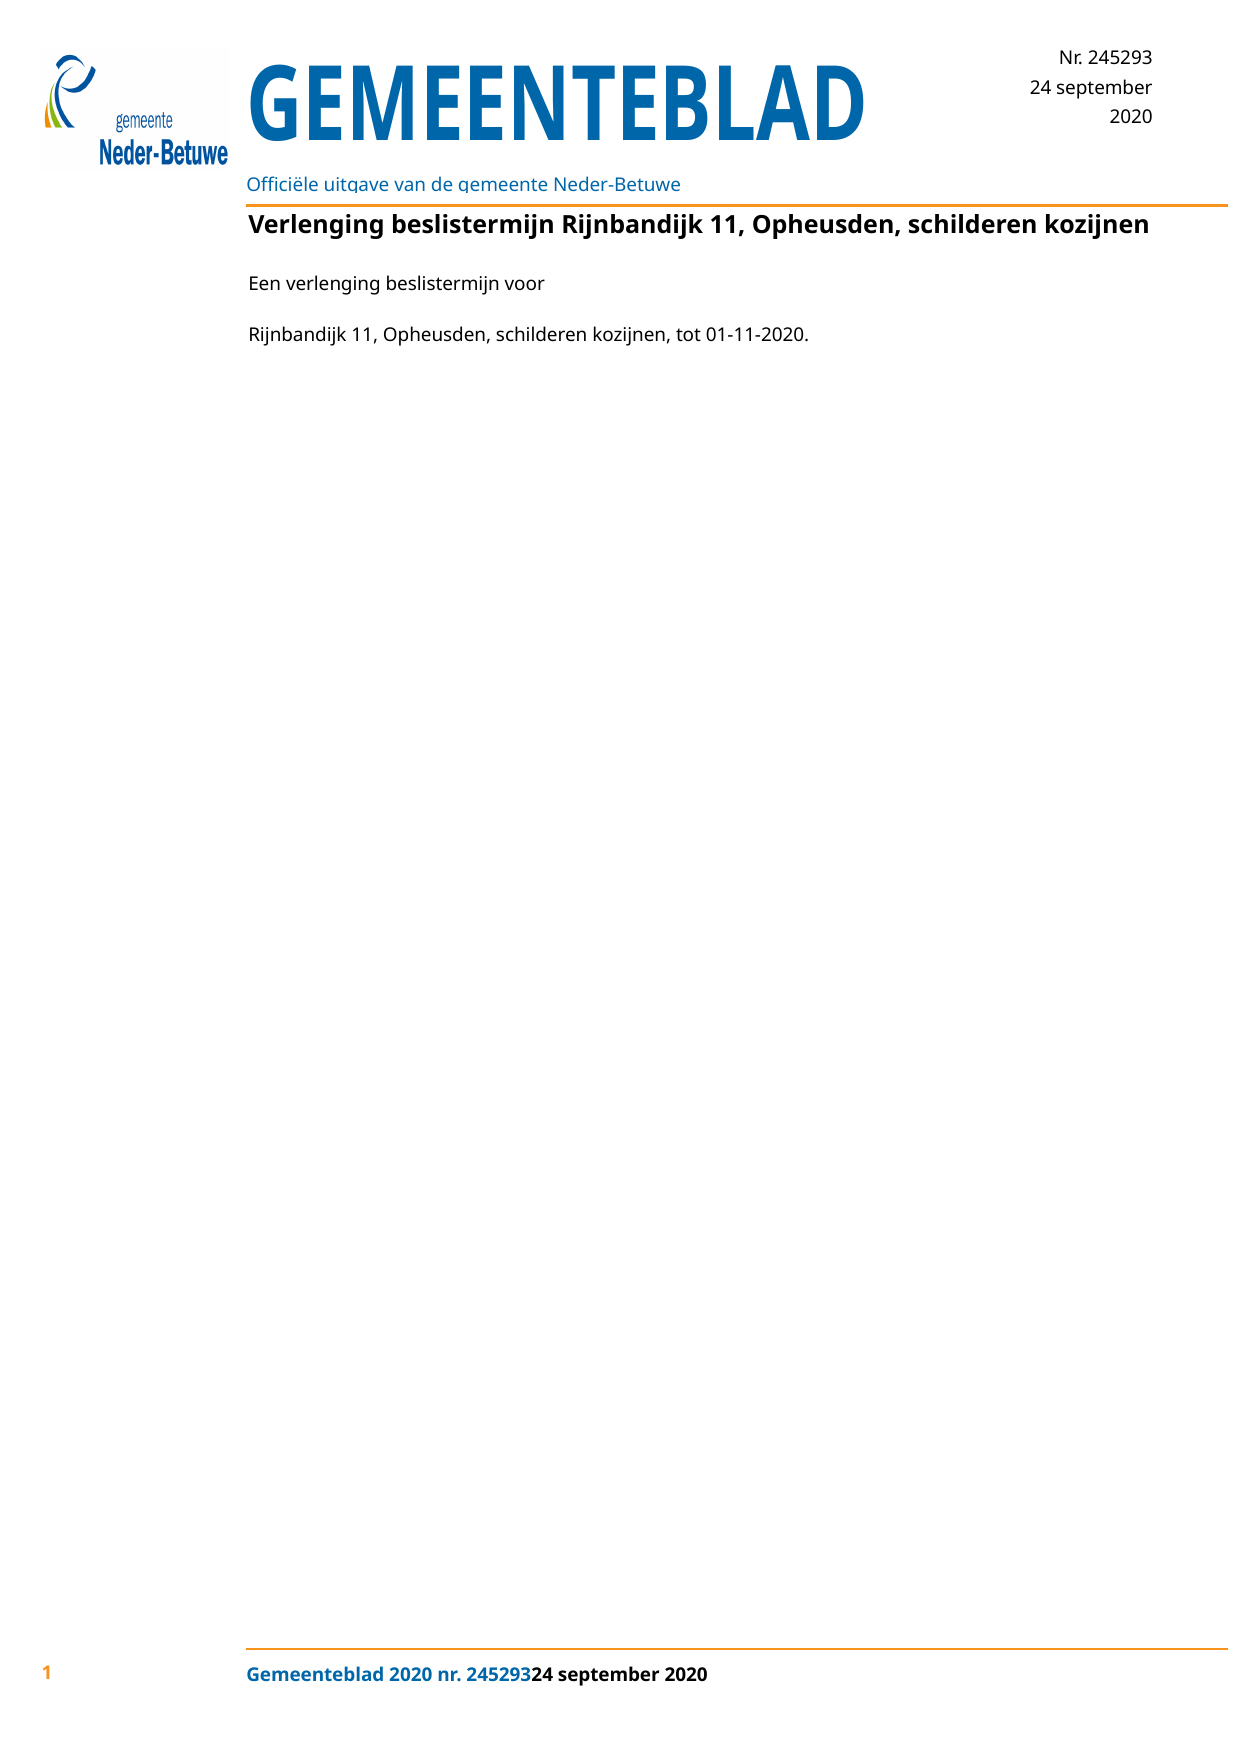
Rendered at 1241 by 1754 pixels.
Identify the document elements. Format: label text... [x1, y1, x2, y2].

text Rijnbandijk 11, Opheusden, schilderen kozijnen, tot 01-11-2020. [248, 321, 1152, 346]
text Een verlenging beslistermijn voor [248, 270, 1152, 296]
text Verlenging beslistermijn Rijnbandijk 11, Opheusden, schilderen kozijnen [248, 207, 1152, 241]
picture [41, 47, 231, 172]
